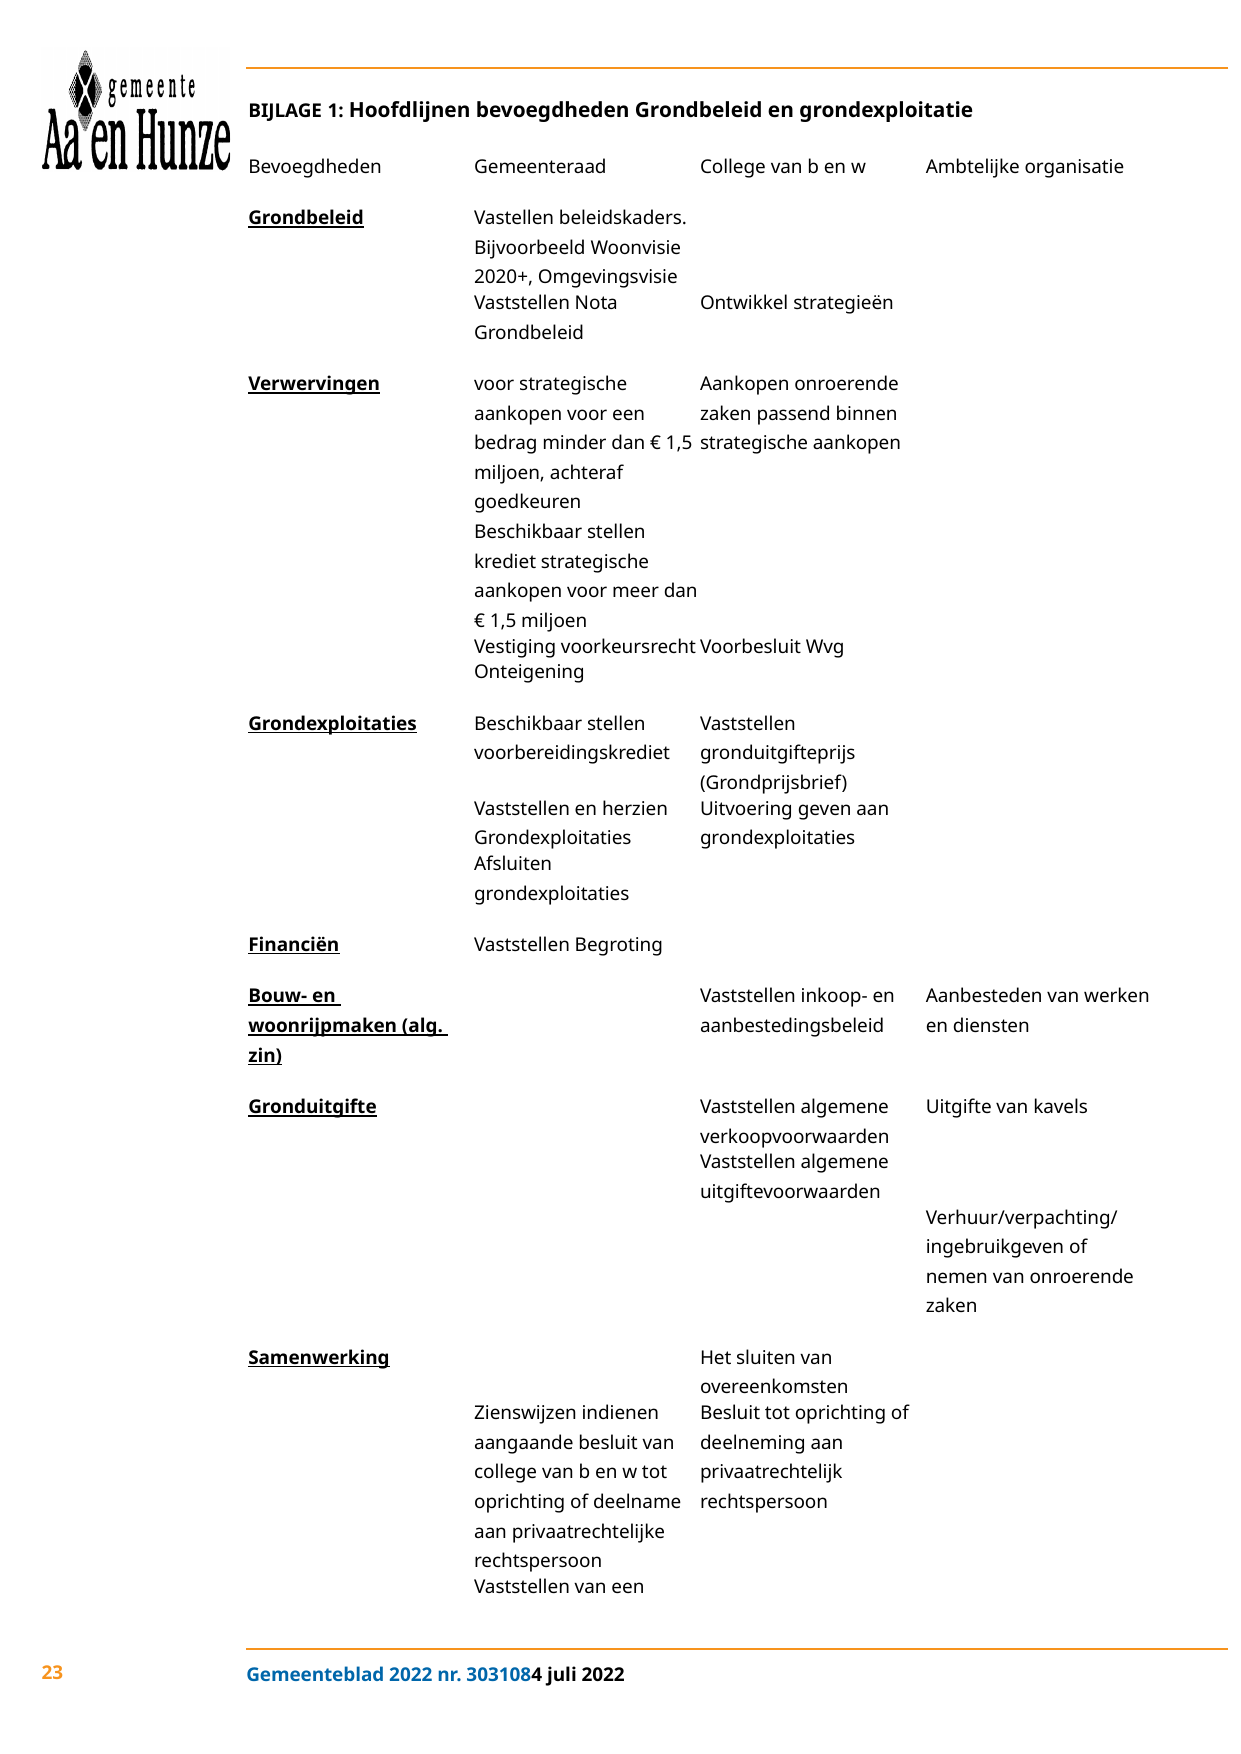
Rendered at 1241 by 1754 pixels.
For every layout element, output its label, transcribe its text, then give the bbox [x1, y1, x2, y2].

table_cell [700, 659, 926, 684]
table_cell Vaststellen gronduitgifteprijs (Grondprijsbrief) [700, 710, 926, 795]
table_cell [926, 850, 1152, 906]
table_cell [248, 345, 474, 370]
table_cell Aankopen onroerende zaken passend binnen strategische aankopen [700, 370, 926, 633]
table_cell [926, 205, 1152, 289]
table_cell voor strategische aankopen voor een bedrag minder dan € 1,5 miljoen, achteraf goedkeuren Beschikbaar stellen krediet strategische aankopen voor meer dan € 1,5 miljoen [474, 370, 700, 633]
table_cell [926, 684, 1152, 710]
table_cell Vaststellen inkoop- en aanbestedingsbeleid [700, 983, 926, 1068]
table_cell [926, 906, 1152, 931]
table_cell Zienswijzen indienen aangaande besluit van college van b en w tot oprichting of deelname aan privaatrechtelijke rechtspersoon [474, 1400, 700, 1573]
table_cell [248, 1573, 474, 1599]
table_cell Vastellen beleidskaders. Bijvoorbeeld Woonvisie 2020+, Omgevingsvisie [474, 205, 700, 289]
table_cell Vaststellen van een [474, 1573, 700, 1599]
table_cell Afsluiten grondexploitaties [474, 850, 700, 906]
table_cell [700, 957, 926, 983]
table_cell [248, 795, 474, 850]
table_cell [248, 957, 474, 983]
table_cell [248, 850, 474, 906]
table_cell [926, 289, 1152, 345]
table_cell [926, 1068, 1152, 1093]
table_cell Vaststellen en herzien Grondexploitaties [474, 795, 700, 850]
table_cell Verwervingen [248, 370, 474, 633]
table_cell [926, 710, 1152, 795]
table_cell [248, 1319, 474, 1344]
table_cell [248, 1204, 474, 1318]
table_cell Vaststellen algemene verkoopvoorwaarden [700, 1093, 926, 1149]
table_cell Gronduitgifte [248, 1093, 474, 1149]
table_cell Grondbeleid [248, 205, 474, 289]
table_cell [926, 1573, 1152, 1599]
table_cell Het sluiten van overeenkomsten [700, 1344, 926, 1399]
table_cell [700, 205, 926, 289]
table_cell [700, 345, 926, 370]
table_cell [474, 684, 700, 710]
table_cell Beschikbaar stellen voorbereidingskrediet [474, 710, 700, 795]
table_cell [926, 370, 1152, 633]
table_cell [248, 1400, 474, 1573]
table_cell [474, 1149, 700, 1204]
table_cell [474, 957, 700, 983]
table_cell [926, 1149, 1152, 1204]
table_cell [474, 179, 700, 204]
table_cell [474, 345, 700, 370]
table_cell [700, 1573, 926, 1599]
table_cell [926, 931, 1152, 957]
table_cell [926, 795, 1152, 850]
table_cell [926, 1400, 1152, 1573]
table_cell Ontwikkel strategieën [700, 289, 926, 345]
table_cell [248, 289, 474, 345]
table_cell [248, 633, 474, 658]
table_cell Onteigening [474, 659, 700, 684]
table_cell [926, 659, 1152, 684]
table_cell [700, 850, 926, 906]
table_cell [700, 931, 926, 957]
table_cell [926, 1344, 1152, 1399]
table_cell [926, 957, 1152, 983]
table_cell Samenwerking [248, 1344, 474, 1399]
table_header Ambtelijke organisatie [926, 153, 1152, 179]
table_cell [248, 906, 474, 931]
table_cell [474, 1068, 700, 1093]
table_cell Financiën [248, 931, 474, 957]
table_cell [474, 906, 700, 931]
table_cell Uitvoering geven aan grondexploitaties [700, 795, 926, 850]
table_cell [248, 1068, 474, 1093]
table_cell [248, 684, 474, 710]
table_cell [474, 1204, 700, 1318]
table_cell [926, 345, 1152, 370]
table_cell Vaststellen Begroting [474, 931, 700, 957]
table_cell [926, 633, 1152, 658]
table_header College van b en w [700, 153, 926, 179]
table_cell [926, 179, 1152, 204]
table_cell [474, 1093, 700, 1149]
table_cell Vaststellen algemene uitgiftevoorwaarden [700, 1149, 926, 1204]
table_cell [700, 1068, 926, 1093]
table_cell [700, 684, 926, 710]
table_cell [248, 179, 474, 204]
picture [41, 47, 231, 172]
table_cell Verhuur/verpachting/ ingebruikgeven of nemen van onroerende zaken [926, 1204, 1152, 1318]
table_cell [700, 1204, 926, 1318]
table_cell [700, 1319, 926, 1344]
table_cell Aanbesteden van werken en diensten [926, 983, 1152, 1068]
table_cell [700, 179, 926, 204]
table_cell Grondexploitaties [248, 710, 474, 795]
table_cell Besluit tot oprichting of deelneming aan privaatrechtelijk rechtspersoon [700, 1400, 926, 1573]
table_header Gemeenteraad [474, 153, 700, 179]
table_cell Vaststellen Nota Grondbeleid [474, 289, 700, 345]
table_cell [926, 1319, 1152, 1344]
table_cell [248, 1149, 474, 1204]
table_cell [700, 906, 926, 931]
table_cell [474, 1344, 700, 1399]
table_cell [474, 983, 700, 1068]
table_cell [248, 659, 474, 684]
table_cell Uitgifte van kavels [926, 1093, 1152, 1149]
table_cell Voorbesluit Wvg [700, 633, 926, 658]
text BIJLAGE 1: Hoofdlijnen bevoegdheden Grondbeleid en grondexploitatie [248, 95, 1152, 123]
table_header Bevoegdheden [248, 153, 474, 179]
table_cell Vestiging voorkeursrecht [474, 633, 700, 658]
table_cell Bouw- en woonrijpmaken (alg. zin) [248, 983, 474, 1068]
table_cell [474, 1319, 700, 1344]
